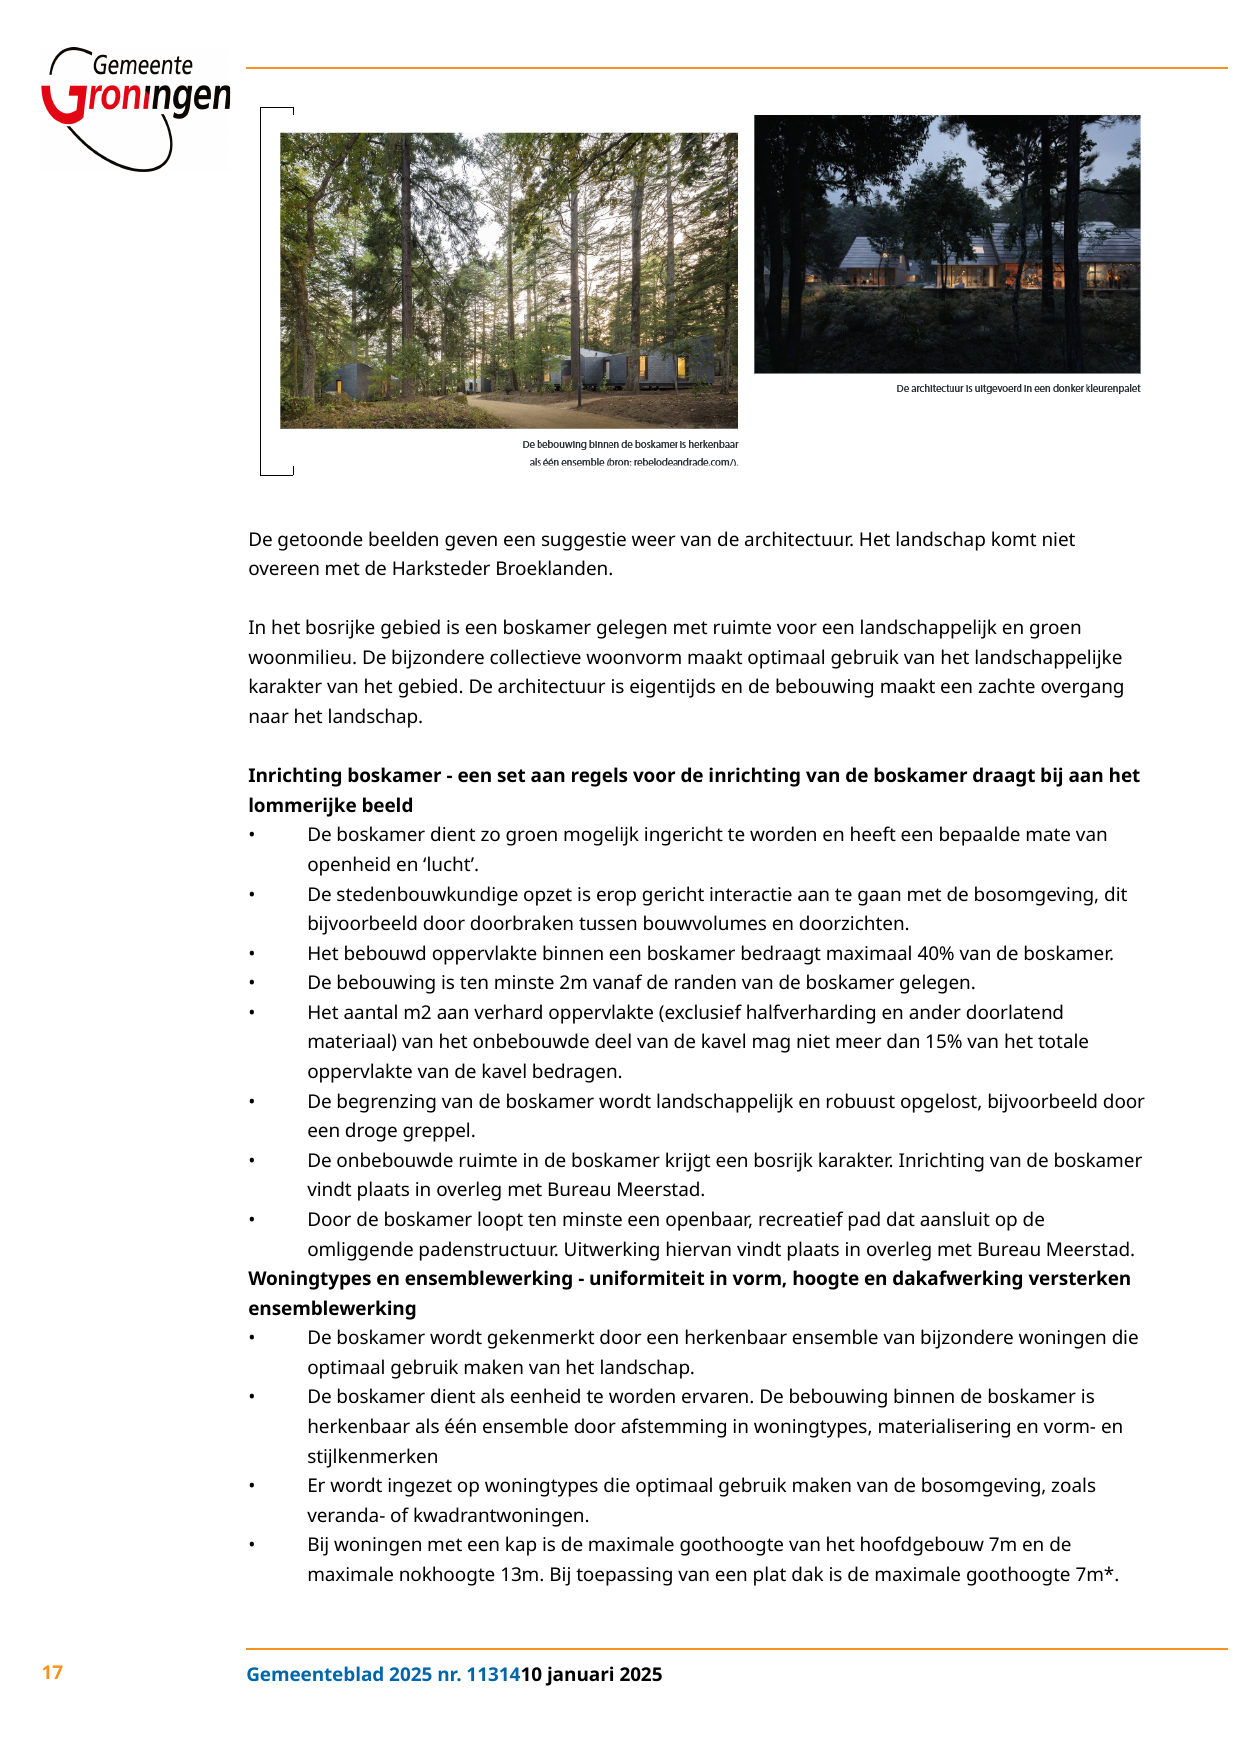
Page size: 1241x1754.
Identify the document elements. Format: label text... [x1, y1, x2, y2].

text Woningtypes en ensemblewerking - uniformiteit in vorm, hoogte en dakafwerking versterken ensemblewerking [248, 1265, 1152, 1321]
list Er wordt ingezet op woningtypes die optimaal gebruik maken van de bosomgeving, zoals veranda- of kwadrantwoningen. [248, 1472, 1152, 1528]
list De bebouwing is ten minste 2m vanaf de randen van de boskamer gelegen. [248, 969, 1152, 995]
text De getoonde beelden geven een suggestie weer van de architectuur. Het landschap komt niet overeen met de Harksteder Broeklanden. [248, 526, 1152, 581]
list De onbebouwde ruimte in de boskamer krijgt een bosrijk karakter. Inrichting van de boskamer vindt plaats in overleg met Bureau Meerstad. [248, 1147, 1152, 1202]
list De boskamer wordt gekenmerkt door een herkenbaar ensemble van bijzondere woningen die optimaal gebruik maken van het landschap. [248, 1324, 1152, 1380]
list Het aantal m2 aan verhard oppervlakte (exclusief halfverharding en ander doorlatend materiaal) van het onbebouwde deel van de kavel mag niet meer dan 15% van het totale oppervlakte van de kavel bedragen. [248, 999, 1152, 1084]
list Bij woningen met een kap is de maximale goothoogte van het hoofdgebouw 7m en de maximale nokhoogte 13m. Bij toepassing van een plat dak is de maximale goothoogte 7m*. [248, 1532, 1152, 1587]
list De boskamer dient als eenheid te worden ervaren. De bebouwing binnen de boskamer is herkenbaar als één ensemble door afstemming in woningtypes, materialisering en vorm- en stijlkenmerken [248, 1384, 1152, 1468]
list De begrenzing van de boskamer wordt landschappelijk en robuust opgelost, bijvoorbeeld door een droge greppel. [248, 1088, 1152, 1143]
list De stedenbouwkundige opzet is erop gericht interactie aan te gaan met de bosomgeving, dit bijvoorbeeld door doorbraken tussen bouwvolumes en doorzichten. [248, 881, 1152, 936]
list Door de boskamer loopt ten minste een openbaar, recreatief pad dat aansluit op de omliggende padenstructuur. Uitwerking hiervan vindt plaats in overleg met Bureau Meerstad. [248, 1206, 1152, 1261]
picture [41, 47, 231, 172]
list De boskamer dient zo groen mogelijk ingericht te worden en heeft een bepaalde mate van openheid en ‘lucht’. [248, 822, 1152, 877]
text Inrichting boskamer - een set aan regels voor de inrichting van de boskamer draagt bij aan het lommerijke beeld [248, 762, 1152, 818]
picture [268, 115, 1155, 466]
text In het bosrijke gebied is een boskamer gelegen met ruimte voor een landschappelijk en groen woonmilieu. De bijzondere collectieve woonvorm maakt optimaal gebruik van het landschappelijke karakter van het gebied. De architectuur is eigentijds en de bebouwing maakt een zachte overgang naar het landschap. [248, 614, 1152, 729]
list Het bebouwd oppervlakte binnen een boskamer bedraagt maximaal 40% van de boskamer. [248, 940, 1152, 966]
